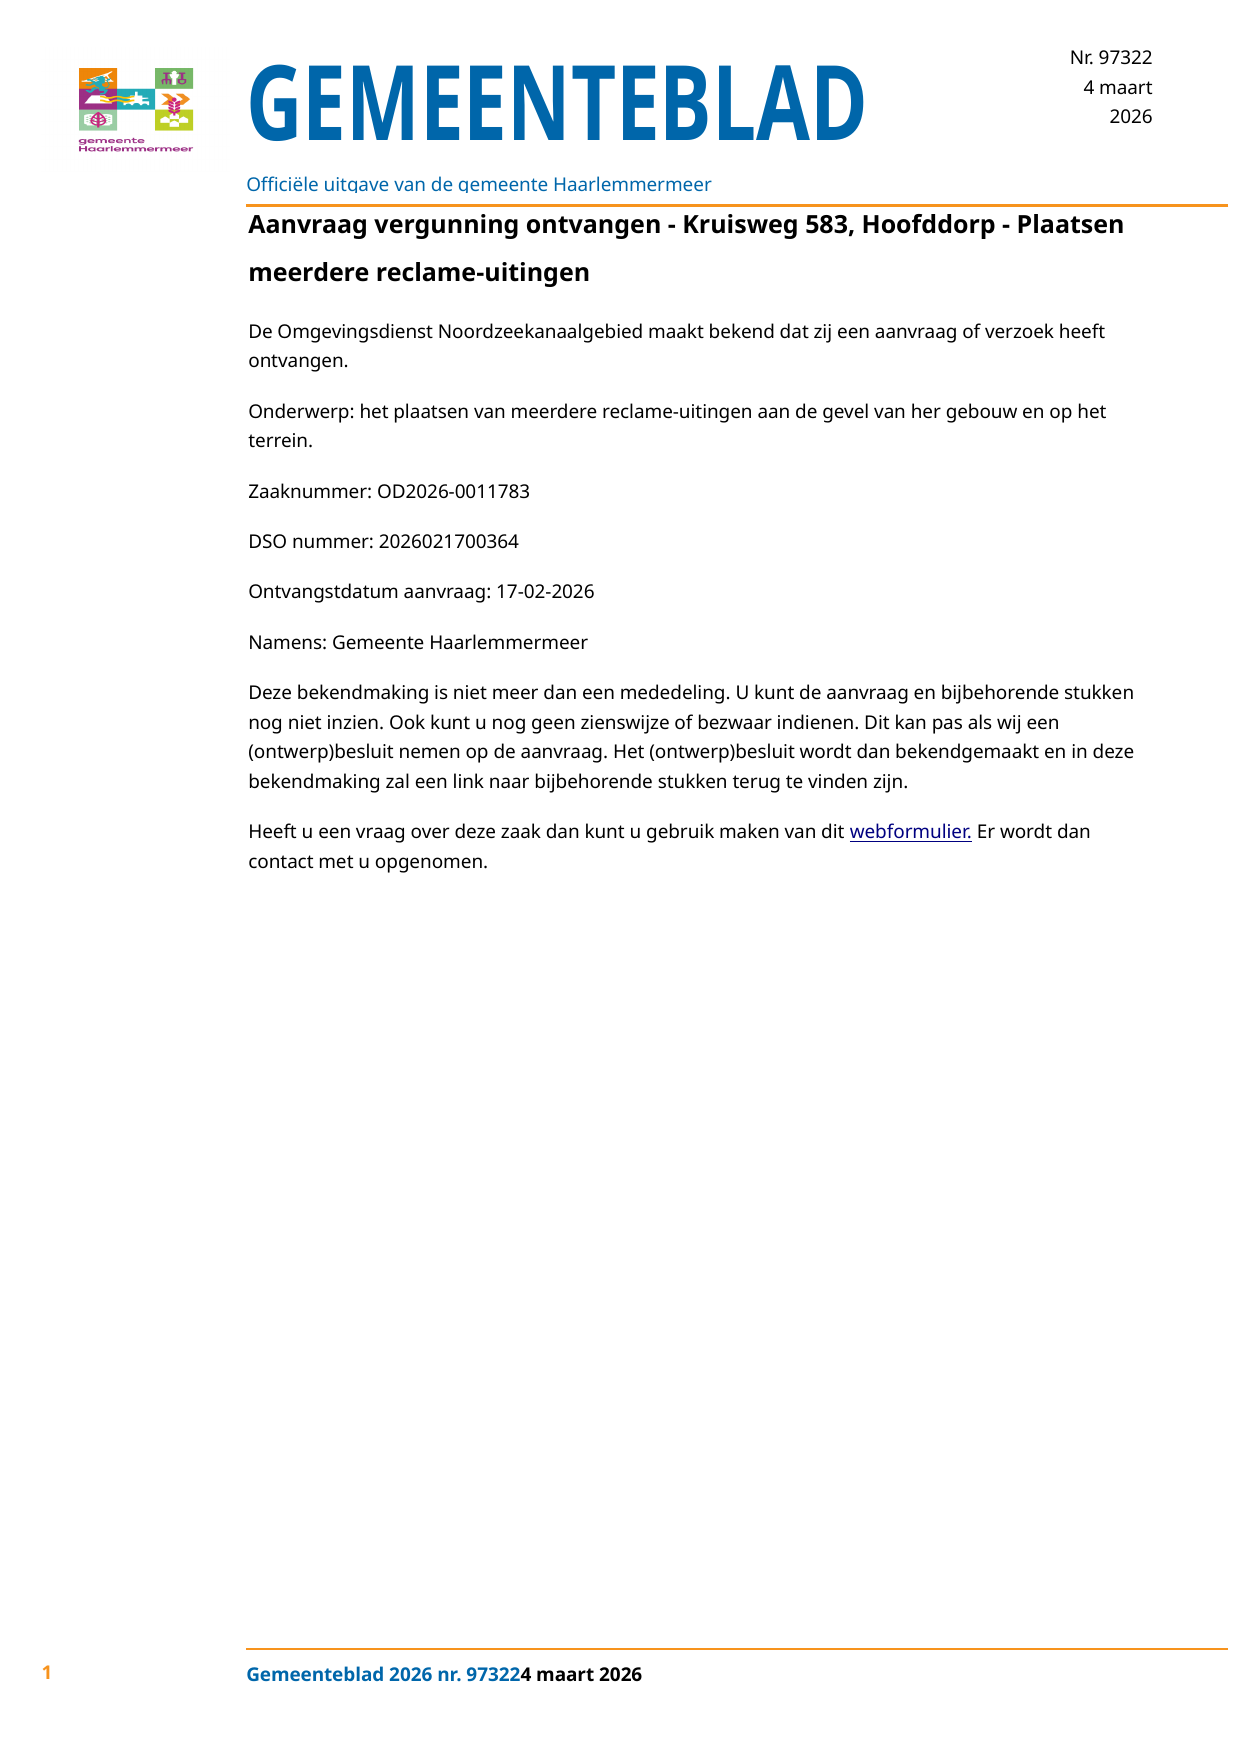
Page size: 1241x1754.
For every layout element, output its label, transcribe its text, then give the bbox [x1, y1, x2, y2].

text Onderwerp: het plaatsen van meerdere reclame-uitingen aan de gevel van her gebouw en op het terrein. [248, 398, 1152, 453]
text Ontvangstdatum aanvraag: 17-02-2026 [248, 579, 1152, 604]
text De Omgevingsdienst Noordzeekanaalgebied maakt bekend dat zij een aanvraag of verzoek heeft ontvangen. [248, 318, 1152, 373]
text DSO nummer: 2026021700364 [248, 528, 1152, 554]
text Aanvraag vergunning ontvangen - Kruisweg 583, Hoofddorp - Plaatsen meerdere reclame-uitingen [248, 207, 1152, 288]
text Namens: Gemeente Haarlemmermeer [248, 629, 1152, 655]
text Heeft u een vraag over deze zaak dan kunt u gebruik maken van dit webformulier. Er wordt dan contact met u opgenomen. [248, 819, 1152, 874]
picture [41, 47, 231, 172]
text Zaaknummer: OD2026-0011783 [248, 478, 1152, 504]
text Deze bekendmaking is niet meer dan een mededeling. U kunt de aanvraag en bijbehorende stukken nog niet inzien. Ook kunt u nog geen zienswijze of bezwaar indienen. Dit kan pas als wij een (ontwerp)besluit nemen op de aanvraag. Het (ontwerp)besluit wordt dan bekendgemaakt en in deze bekendmaking zal een link naar bijbehorende stukken terug te vinden zijn. [248, 679, 1152, 794]
